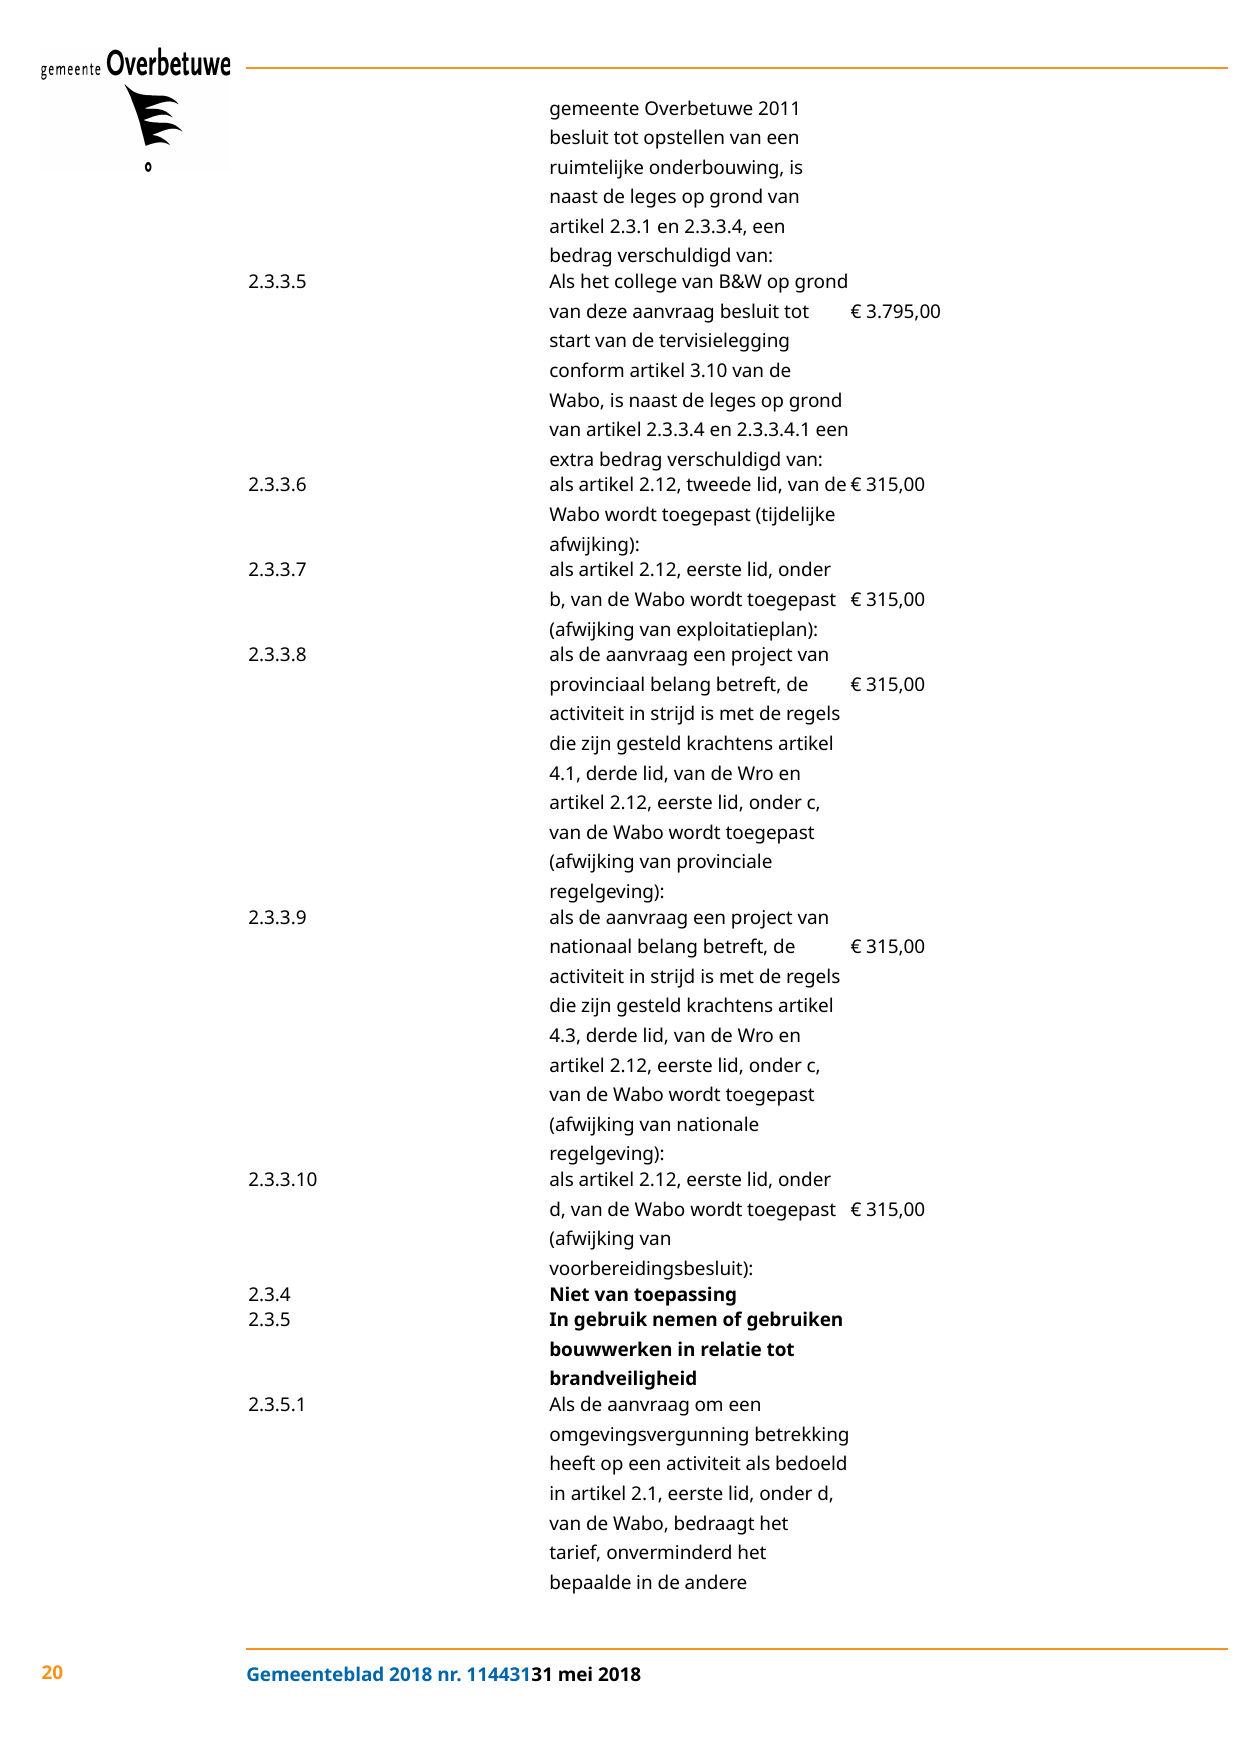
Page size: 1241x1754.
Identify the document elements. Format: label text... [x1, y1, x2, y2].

table_cell € 315,00 [850, 1166, 1152, 1281]
table_cell als de aanvraag een project van provinciaal belang betreft, de activiteit in strijd is met de regels die zijn gesteld krachtens artikel 4.1, derde lid, van de Wro en artikel 2.12, eerste lid, onder c, van de Wabo wordt toegepast (afwijking van provinciale regelgeving): [549, 641, 850, 904]
table_cell [248, 95, 549, 268]
table_cell als artikel 2.12, eerste lid, onder b, van de Wabo wordt toegepast (afwijking van exploitatieplan): [549, 557, 850, 641]
table_cell € 315,00 [850, 904, 1152, 1166]
table_cell [850, 95, 1152, 268]
table_cell 2.3.5 [248, 1306, 549, 1391]
table_cell 2.3.3.8 [248, 641, 549, 904]
table_cell In gebruik nemen of gebruiken bouwwerken in relatie tot brandveiligheid [549, 1306, 850, 1391]
table_cell als artikel 2.12, eerste lid, onder d, van de Wabo wordt toegepast (afwijking van voorbereidingsbesluit): [549, 1166, 850, 1281]
table_cell als artikel 2.12, tweede lid, van de Wabo wordt toegepast (tijdelijke afwijking): [549, 472, 850, 557]
table_cell 2.3.3.7 [248, 557, 549, 641]
table_cell [850, 1306, 1152, 1391]
table_cell 2.3.3.6 [248, 472, 549, 557]
picture [41, 47, 231, 172]
table_cell [850, 1391, 1152, 1594]
table_cell [850, 1281, 1152, 1306]
table_cell als de aanvraag een project van nationaal belang betreft, de activiteit in strijd is met de regels die zijn gesteld krachtens artikel 4.3, derde lid, van de Wro en artikel 2.12, eerste lid, onder c, van de Wabo wordt toegepast (afwijking van nationale regelgeving): [549, 904, 850, 1166]
table_cell € 315,00 [850, 472, 1152, 557]
table_cell € 315,00 [850, 641, 1152, 904]
table_cell 2.3.3.5 [248, 269, 549, 472]
table_cell € 315,00 [850, 557, 1152, 641]
table_cell 2.3.3.9 [248, 904, 549, 1166]
table_cell 2.3.4 [248, 1281, 549, 1306]
table_cell gemeente Overbetuwe 2011 besluit tot opstellen van een ruimtelijke onderbouwing, is naast de leges op grond van artikel 2.3.1 en 2.3.3.4, een bedrag verschuldigd van: [549, 95, 850, 268]
table_cell Als de aanvraag om een omgevingsvergunning betrekking heeft op een activiteit als bedoeld in artikel 2.1, eerste lid, onder d, van de Wabo, bedraagt het tarief, onverminderd het bepaalde in de andere [549, 1391, 850, 1594]
table_cell Niet van toepassing [549, 1281, 850, 1306]
table_cell Als het college van B&W op grond van deze aanvraag besluit tot start van de tervisielegging conform artikel 3.10 van de Wabo, is naast de leges op grond van artikel 2.3.3.4 en 2.3.3.4.1 een extra bedrag verschuldigd van: [549, 269, 850, 472]
table_cell 2.3.5.1 [248, 1391, 549, 1594]
table_cell 2.3.3.10 [248, 1166, 549, 1281]
table_cell € 3.795,00 [850, 269, 1152, 472]
